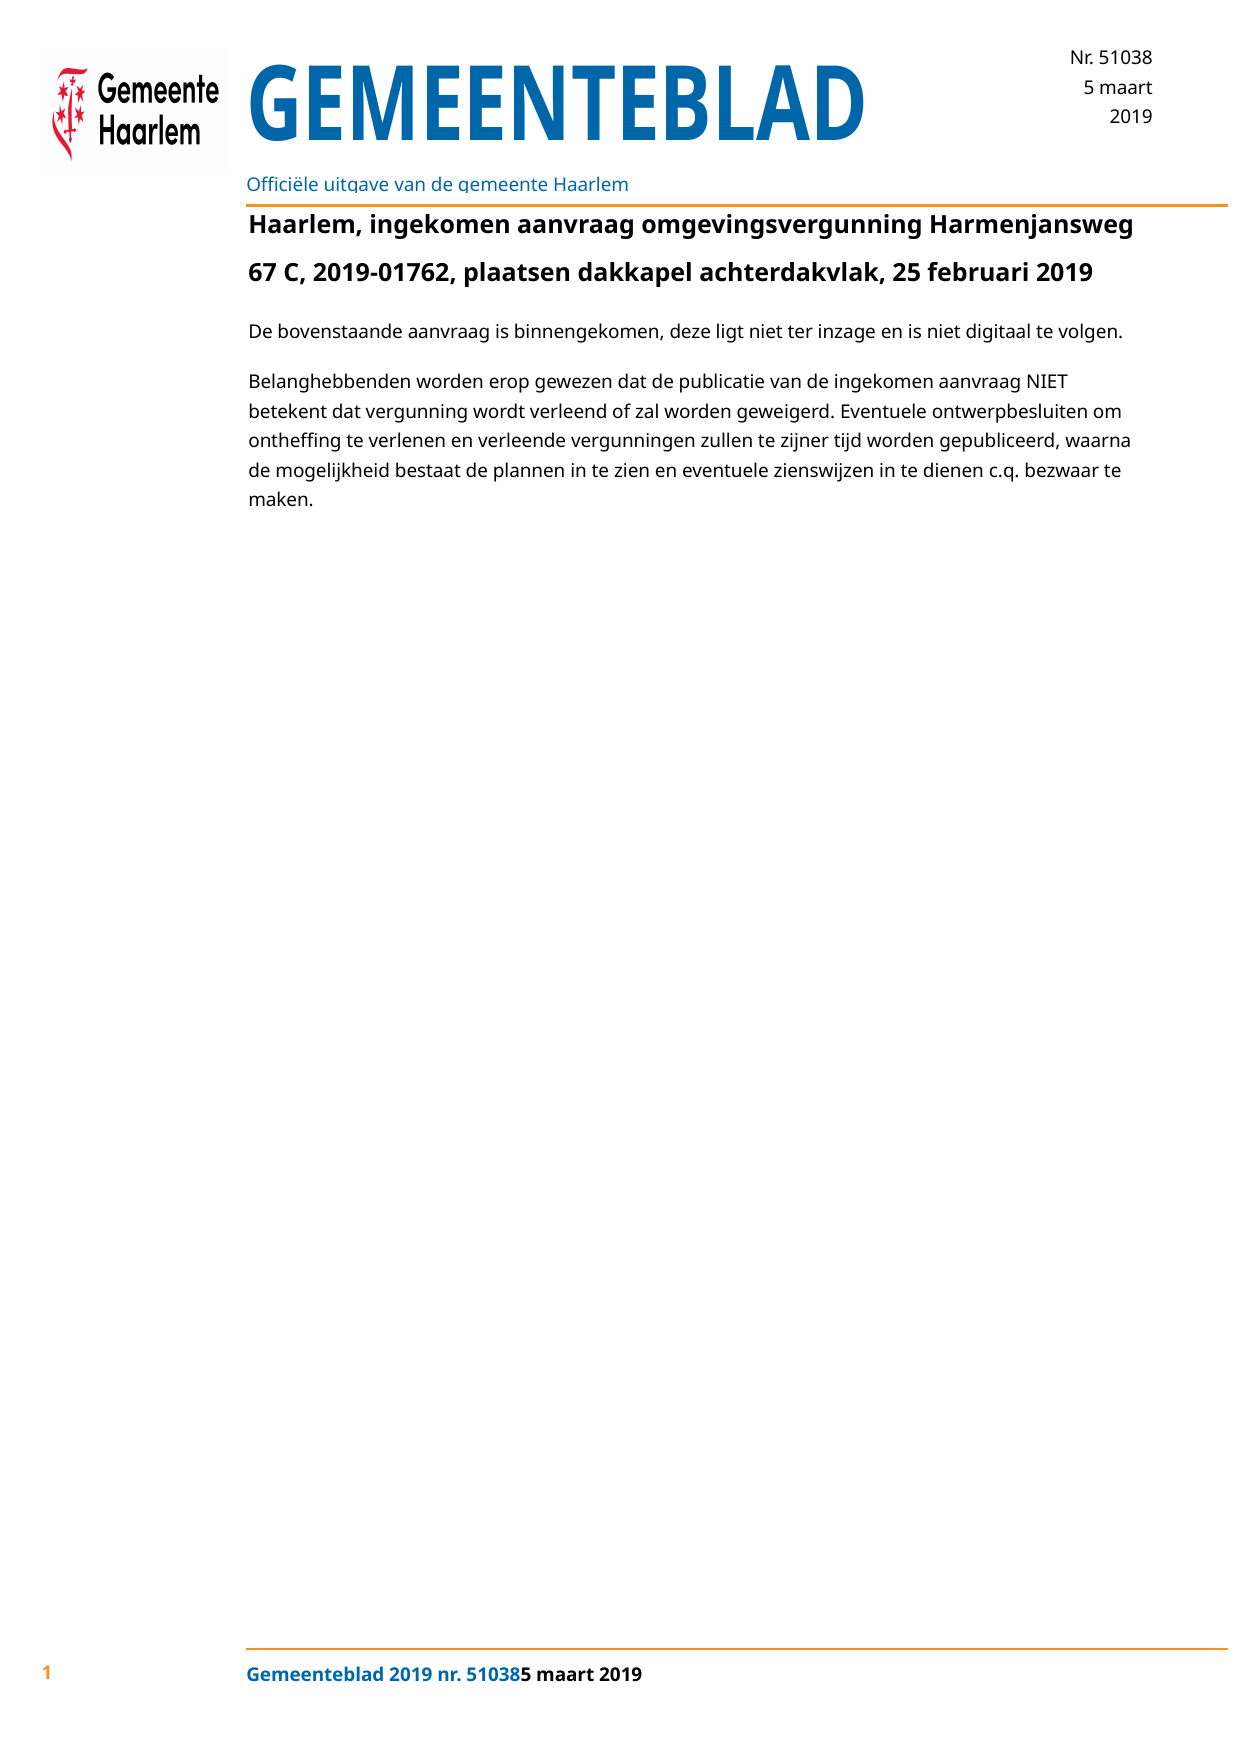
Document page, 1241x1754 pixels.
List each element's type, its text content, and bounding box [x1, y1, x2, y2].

text Belanghebbenden worden erop gewezen dat de publicatie van de ingekomen aanvraag NIET betekent dat vergunning wordt verleend of zal worden geweigerd. Eventuele ontwerpbesluiten om ontheffing te verlenen en verleende vergunningen zullen te zijner tijd worden gepubliceerd, waarna de mogelijkheid bestaat de plannen in te zien en eventuele zienswijzen in te dienen c.q. bezwaar te maken. [248, 368, 1152, 512]
picture [41, 47, 231, 172]
text Haarlem, ingekomen aanvraag omgevingsvergunning Harmenjansweg 67 C, 2019-01762, plaatsen dakkapel achterdakvlak, 25 februari 2019 [248, 207, 1152, 288]
text De bovenstaande aanvraag is binnengekomen, deze ligt niet ter inzage en is niet digitaal te volgen. [248, 318, 1152, 344]
